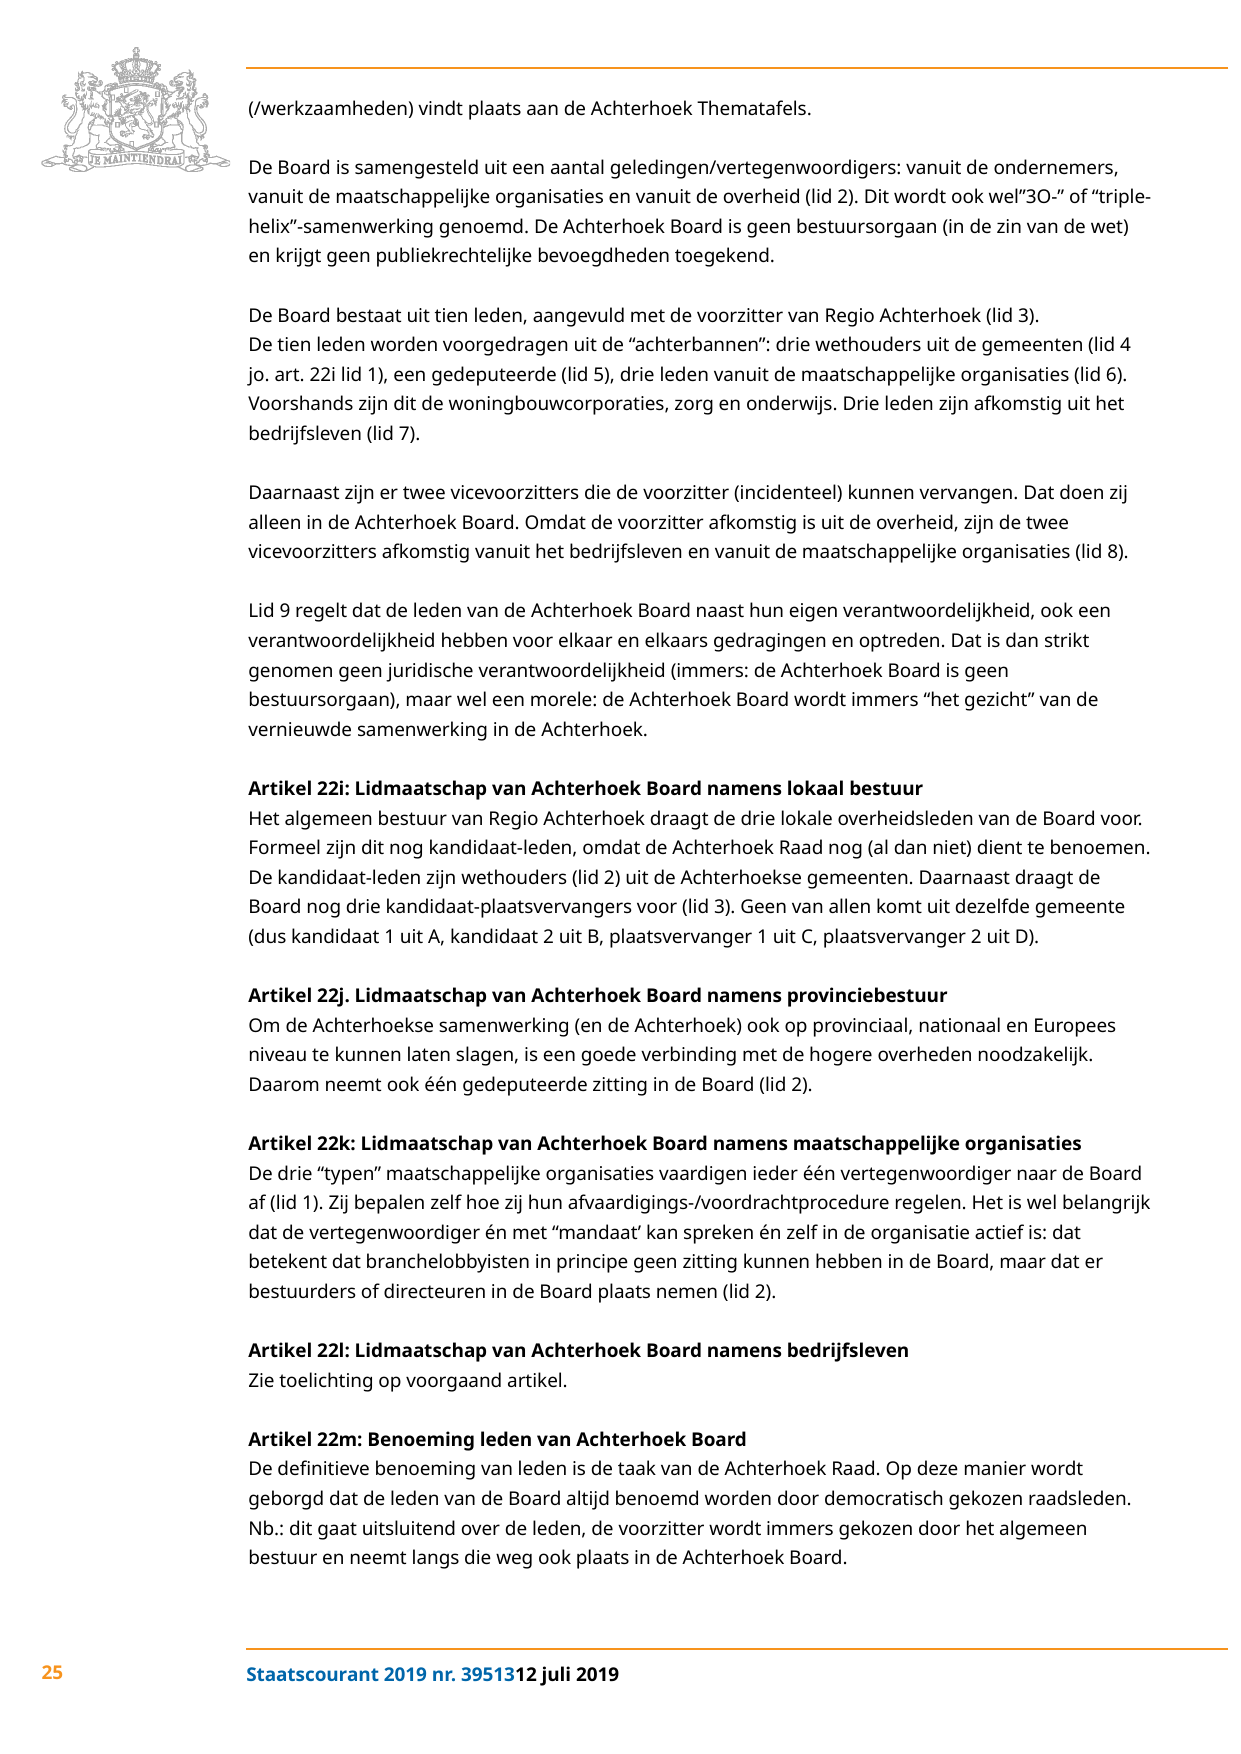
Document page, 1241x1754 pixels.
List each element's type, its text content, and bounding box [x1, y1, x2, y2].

text Artikel 22l: Lidmaatschap van Achterhoek Board namens bedrijfsleven [248, 1337, 1152, 1363]
text Lid 9 regelt dat de leden van de Achterhoek Board naast hun eigen verantwoordelijkheid, ook een verantwoordelijkheid hebben voor elkaar en elkaars gedragingen en optreden. Dat is dan strikt genomen geen juridische verantwoordelijkheid (immers: de Achterhoek Board is geen bestuursorgaan), maar wel een morele: de Achterhoek Board wordt immers “het gezicht” van de vernieuwde samenwerking in de Achterhoek. [248, 598, 1152, 742]
text Artikel 22m: Benoeming leden van Achterhoek Board [248, 1426, 1152, 1452]
picture [41, 47, 231, 172]
text Daarnaast zijn er twee vicevoorzitters die de voorzitter (incidenteel) kunnen vervangen. Dat doen zij alleen in de Achterhoek Board. Omdat de voorzitter afkomstig is uit de overheid, zijn de twee vicevoorzitters afkomstig vanuit het bedrijfsleven en vanuit de maatschappelijke organisaties (lid 8). [248, 479, 1152, 564]
text (/werkzaamheden) vindt plaats aan de Achterhoek Thematafels. [248, 95, 1152, 121]
text Zie toelichting op voorgaand artikel. [248, 1367, 1152, 1393]
text Het algemeen bestuur van Regio Achterhoek draagt de drie lokale overheidsleden van de Board voor. Formeel zijn dit nog kandidaat-leden, omdat de Achterhoek Raad nog (al dan niet) dient te benoemen. De kandidaat-leden zijn wethouders (lid 2) uit de Achterhoekse gemeenten. Daarnaast draagt de Board nog drie kandidaat-plaatsvervangers voor (lid 3). Geen van allen komt uit dezelfde gemeente (dus kandidaat 1 uit A, kandidaat 2 uit B, plaatsvervanger 1 uit C, plaatsvervanger 2 uit D). [248, 805, 1152, 949]
text Artikel 22j. Lidmaatschap van Achterhoek Board namens provinciebestuur [248, 982, 1152, 1008]
text Artikel 22k: Lidmaatschap van Achterhoek Board namens maatschappelijke organisaties [248, 1130, 1152, 1156]
text Om de Achterhoekse samenwerking (en de Achterhoek) ook op provinciaal, nationaal en Europees niveau te kunnen laten slagen, is een goede verbinding met de hogere overheden noodzakelijk. Daarom neemt ook één gedeputeerde zitting in de Board (lid 2). [248, 1012, 1152, 1097]
text De definitieve benoeming van leden is de taak van de Achterhoek Raad. Op deze manier wordt geborgd dat de leden van de Board altijd benoemd worden door democratisch gekozen raadsleden. Nb.: dit gaat uitsluitend over de leden, de voorzitter wordt immers gekozen door het algemeen bestuur en neemt langs die weg ook plaats in de Achterhoek Board. [248, 1456, 1152, 1570]
text De drie “typen” maatschappelijke organisaties vaardigen ieder één vertegenwoordiger naar de Board af (lid 1). Zij bepalen zelf hoe zij hun afvaardigings-/voordrachtprocedure regelen. Het is wel belangrijk dat de vertegenwoordiger én met “mandaat’ kan spreken én zelf in de organisatie actief is: dat betekent dat branchelobbyisten in principe geen zitting kunnen hebben in de Board, maar dat er bestuurders of directeuren in de Board plaats nemen (lid 2). [248, 1160, 1152, 1304]
text De Board bestaat uit tien leden, aangevuld met de voorzitter van Regio Achterhoek (lid 3). [248, 302, 1152, 328]
text Artikel 22i: Lidmaatschap van Achterhoek Board namens lokaal bestuur [248, 775, 1152, 801]
text De Board is samengesteld uit een aantal geledingen/vertegenwoordigers: vanuit de ondernemers, vanuit de maatschappelijke organisaties en vanuit de overheid (lid 2). Dit wordt ook wel”3O-” of “triple-helix”-samenwerking genoemd. De Achterhoek Board is geen bestuursorgaan (in de zin van de wet) en krijgt geen publiekrechtelijke bevoegdheden toegekend. [248, 154, 1152, 268]
text De tien leden worden voorgedragen uit de “achterbannen”: drie wethouders uit de gemeenten (lid 4 jo. art. 22i lid 1), een gedeputeerde (lid 5), drie leden vanuit de maatschappelijke organisaties (lid 6). Voorshands zijn dit de woningbouwcorporaties, zorg en onderwijs. Drie leden zijn afkomstig uit het bedrijfsleven (lid 7). [248, 331, 1152, 446]
